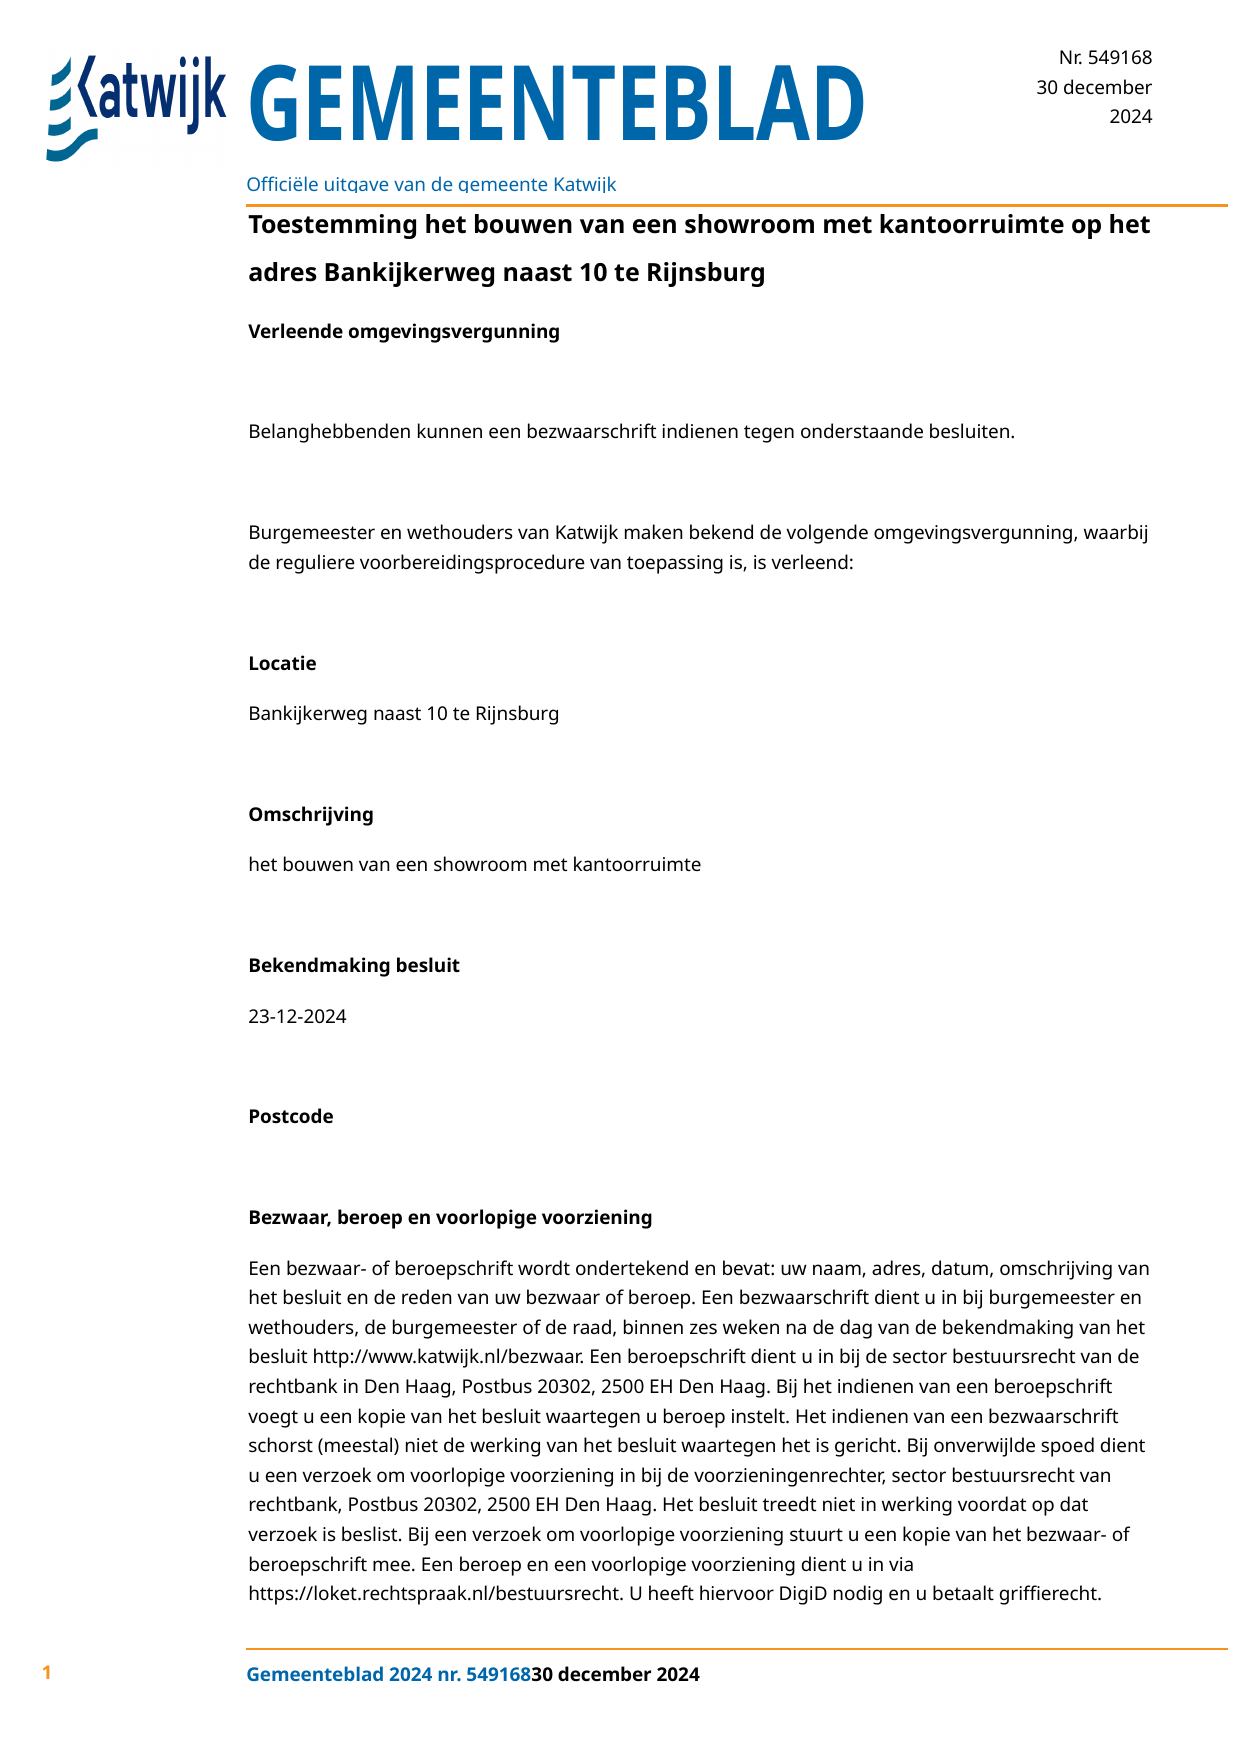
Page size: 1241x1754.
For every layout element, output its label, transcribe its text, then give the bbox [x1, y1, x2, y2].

text Verleende omgevingsvergunning [248, 318, 1152, 344]
text Belanghebbenden kunnen een bezwaarschrift indienen tegen onderstaande besluiten. [248, 419, 1152, 444]
text Bekendmaking besluit [248, 952, 1152, 978]
text Bankijkerweg naast 10 te Rijnsburg [248, 700, 1152, 726]
text Bezwaar, beroep en voorlopige voorziening [248, 1204, 1152, 1230]
text Postcode [248, 1104, 1152, 1129]
text 23-12-2024 [248, 1003, 1152, 1029]
text Burgemeester en wethouders van Katwijk maken bekend de volgende omgevingsvergunning, waarbij de reguliere voorbereidingsprocedure van toepassing is, is verleend: [248, 519, 1152, 575]
picture [41, 47, 231, 172]
text Een bezwaar- of beroepschrift wordt ondertekend en bevat: uw naam, adres, datum, omschrijving van het besluit en de reden van uw bezwaar of beroep. Een bezwaarschrift dient u in bij burgemeester en wethouders, de burgemeester of de raad, binnen zes weken na de dag van de bekendmaking van het besluit http://www.katwijk.nl/bezwaar. Een beroepschrift dient u in bij de sector bestuursrecht van de rechtbank in Den Haag, Postbus 20302, 2500 EH Den Haag. Bij het indienen van een beroepschrift voegt u een kopie van het besluit waartegen u beroep instelt. Het indienen van een bezwaarschrift schorst (meestal) niet de werking van het besluit waartegen het is gericht. Bij onverwijlde spoed dient u een verzoek om voorlopige voorziening in bij de voorzieningenrechter, sector bestuursrecht van rechtbank, Postbus 20302, 2500 EH Den Haag. Het besluit treedt niet in werking voordat op dat verzoek is beslist. Bij een verzoek om voorlopige voorziening stuurt u een kopie van het bezwaar- of beroepschrift mee. Een beroep en een voorlopige voorziening dient u in via https://loket.rechtspraak.nl/bestuursrecht. U heeft hiervoor DigiD nodig en u betaalt griffierecht. [248, 1255, 1152, 1606]
text Toestemming het bouwen van een showroom met kantoorruimte op het adres Bankijkerweg naast 10 te Rijnsburg [248, 207, 1152, 288]
text Omschrijving [248, 801, 1152, 827]
text het bouwen van een showroom met kantoorruimte [248, 852, 1152, 877]
text Locatie [248, 650, 1152, 676]
